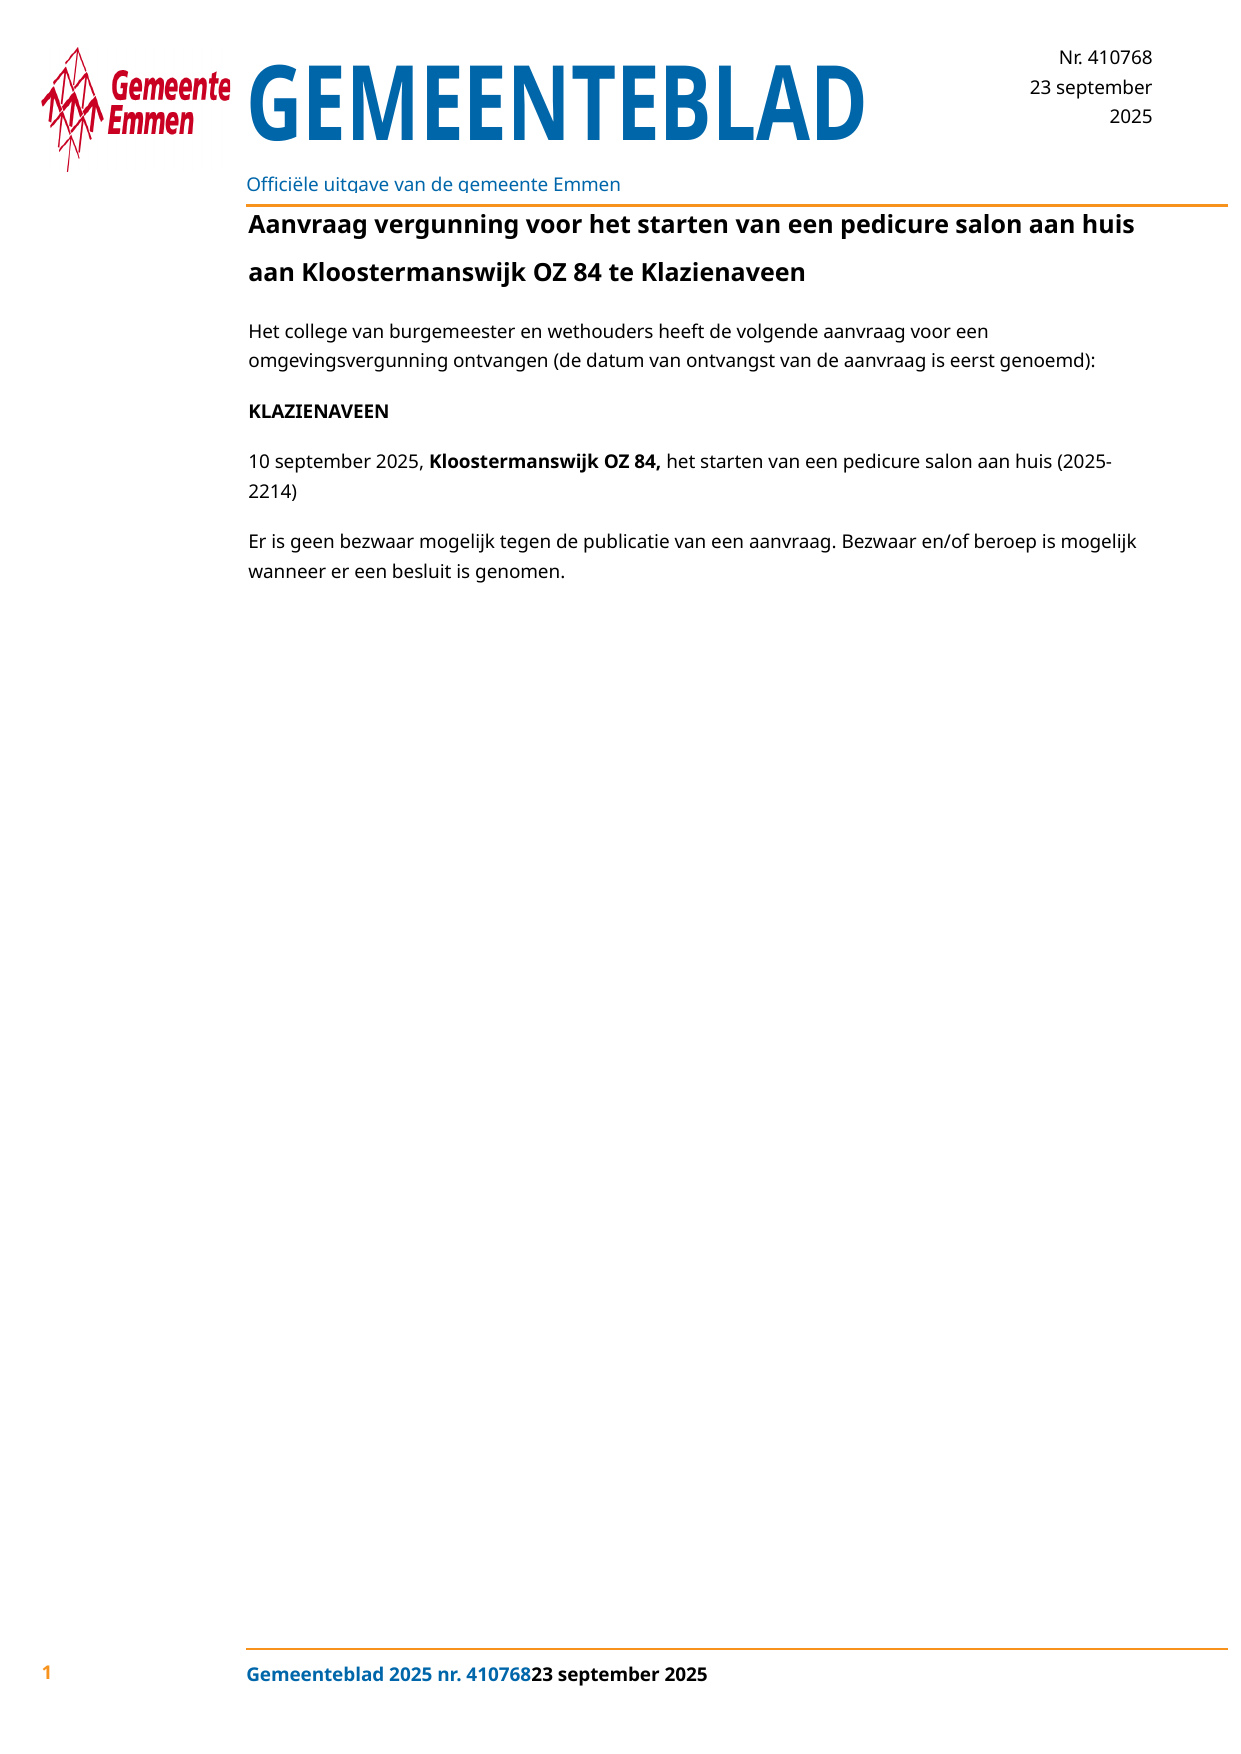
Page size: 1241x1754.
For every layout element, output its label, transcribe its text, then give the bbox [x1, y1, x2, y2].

text Er is geen bezwaar mogelijk tegen de publicatie van een aanvraag. Bezwaar en/of beroep is mogelijk wanneer er een besluit is genomen. [248, 528, 1152, 584]
text 10 september 2025, Kloostermanswijk OZ 84, het starten van een pedicure salon aan huis (2025-2214) [248, 448, 1152, 504]
text Het college van burgemeester en wethouders heeft de volgende aanvraag voor een omgevingsvergunning ontvangen (de datum van ontvangst van de aanvraag is eerst genoemd): [248, 318, 1152, 373]
picture [41, 47, 231, 172]
text Aanvraag vergunning voor het starten van een pedicure salon aan huis aan Kloostermanswijk OZ 84 te Klazienaveen [248, 207, 1152, 288]
text KLAZIENAVEEN [248, 398, 1152, 424]
